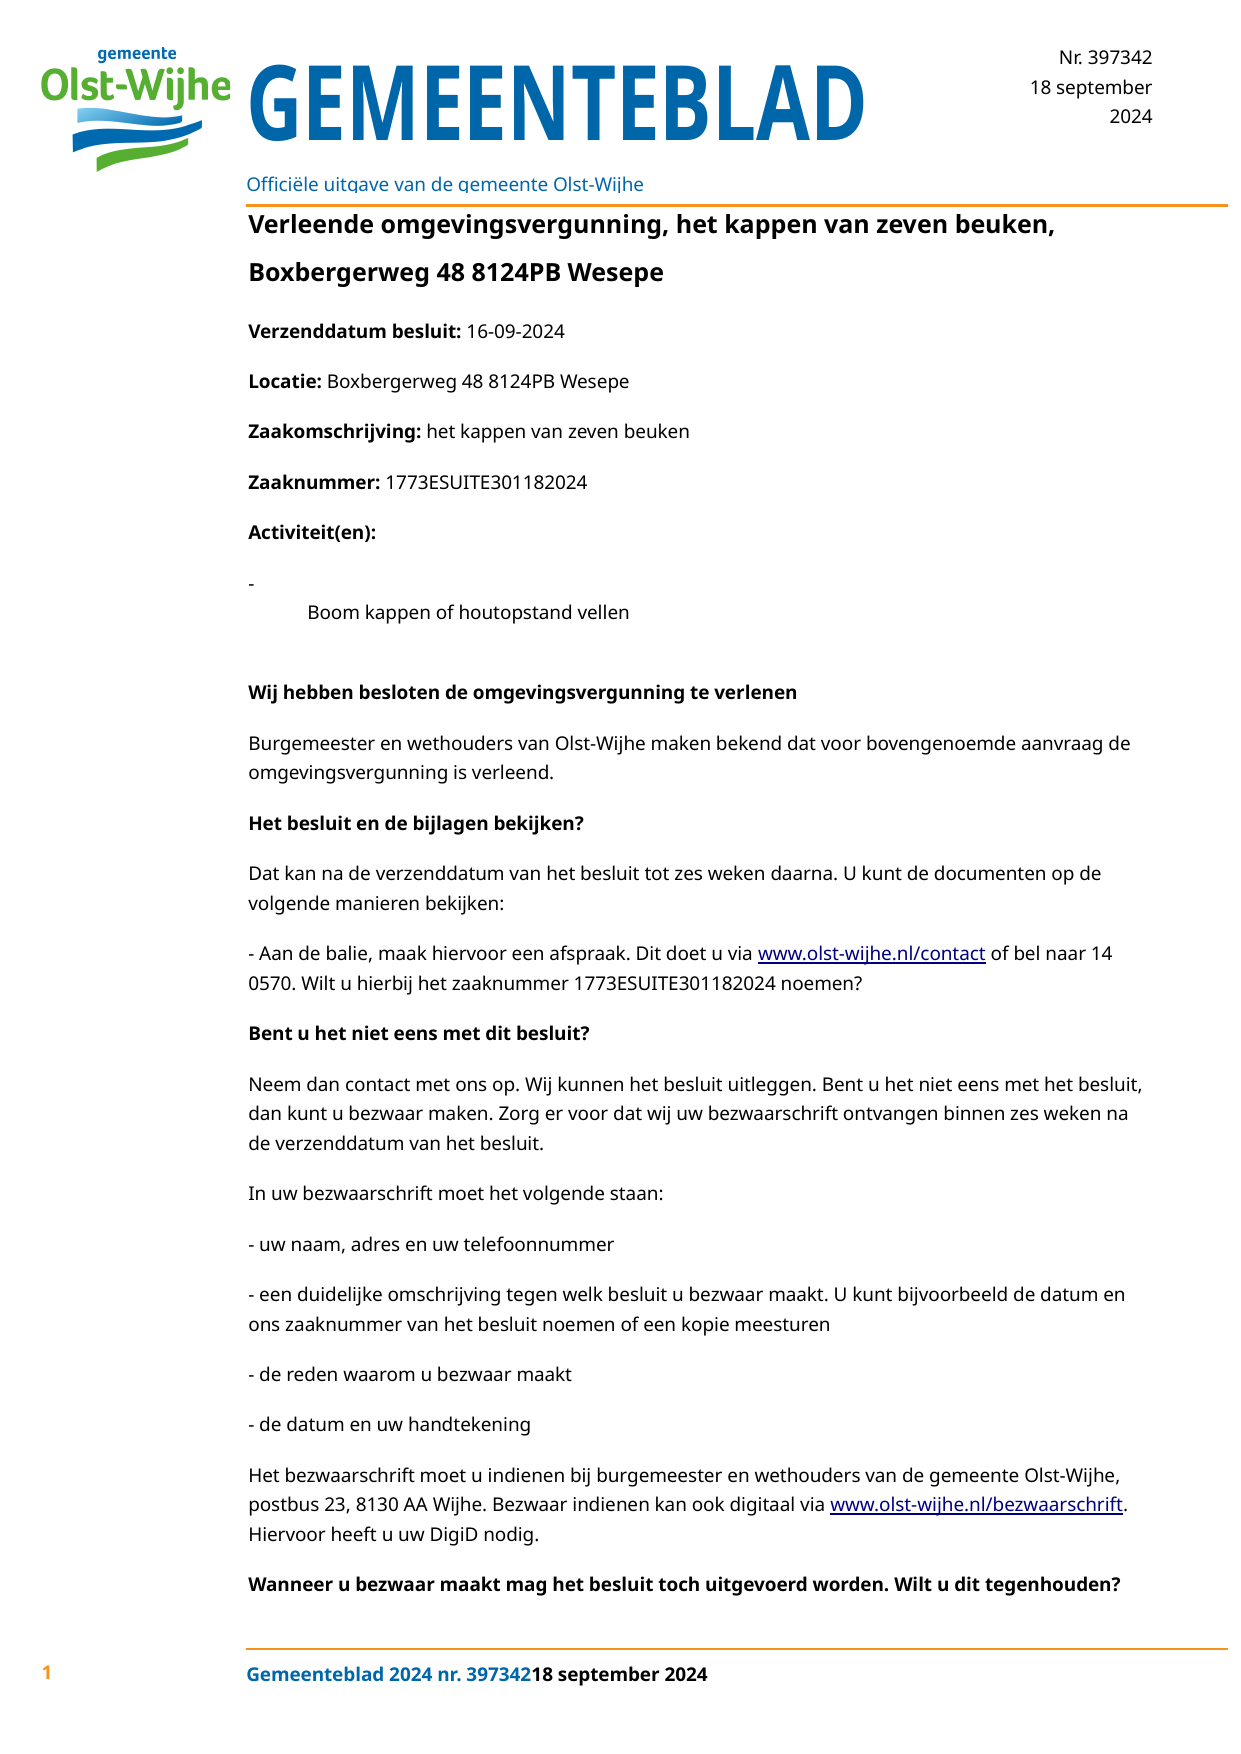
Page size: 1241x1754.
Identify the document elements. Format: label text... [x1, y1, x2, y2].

text Verleende omgevingsvergunning, het kappen van zeven beuken, Boxbergerweg 48 8124PB Wesepe [248, 207, 1152, 288]
text In uw bezwaarschrift moet het volgende staan: [248, 1180, 1152, 1206]
text Zaakomschrijving: het kappen van zeven beuken [248, 419, 1152, 444]
text Burgemeester en wethouders van Olst-Wijhe maken bekend dat voor bovengenoemde aanvraag de omgevingsvergunning is verleend. [248, 730, 1152, 785]
text Zaaknummer: 1773ESUITE301182024 [248, 469, 1152, 495]
text - uw naam, adres en uw telefoonnummer [248, 1231, 1152, 1257]
text Locatie: Boxbergerweg 48 8124PB Wesepe [248, 368, 1152, 394]
text Wanneer u bezwaar maakt mag het besluit toch uitgevoerd worden. Wilt u dit tegenhouden? [248, 1572, 1152, 1597]
text Het besluit en de bijlagen bekijken? [248, 810, 1152, 836]
picture [41, 47, 231, 172]
text Bent u het niet eens met dit besluit? [248, 1020, 1152, 1046]
text - een duidelijke omschrijving tegen welk besluit u bezwaar maakt. U kunt bijvoorbeeld de datum en ons zaaknummer van het besluit noemen of een kopie meesturen [248, 1281, 1152, 1337]
text Verzenddatum besluit: 16-09-2024 [248, 318, 1152, 344]
list Boom kappen of houtopstand vellen [248, 599, 1152, 625]
text - Aan de balie, maak hiervoor een afspraak. Dit doet u via www.olst-wijhe.nl/contact of bel naar 14 0570. Wilt u hierbij het zaaknummer 1773ESUITE301182024 noemen? [248, 940, 1152, 996]
text Neem dan contact met ons op. Wij kunnen het besluit uitleggen. Bent u het niet eens met het besluit, dan kunt u bezwaar maken. Zorg er voor dat wij uw bezwaarschrift ontvangen binnen zes weken na de verzenddatum van het besluit. [248, 1071, 1152, 1156]
text - de datum en uw handtekening [248, 1412, 1152, 1437]
text Wij hebben besloten de omgevingsvergunning te verlenen [248, 679, 1152, 705]
text Dat kan na de verzenddatum van het besluit tot zes weken daarna. U kunt de documenten op de volgende manieren bekijken: [248, 860, 1152, 916]
text Activiteit(en): [248, 519, 1152, 545]
text Het bezwaarschrift moet u indienen bij burgemeester en wethouders van de gemeente Olst-Wijhe, postbus 23, 8130 AA Wijhe. Bezwaar indienen kan ook digitaal via www.olst-wijhe.nl/bezwaarschrift. Hiervoor heeft u uw DigiD nodig. [248, 1462, 1152, 1547]
text - de reden waarom u bezwaar maakt [248, 1361, 1152, 1387]
